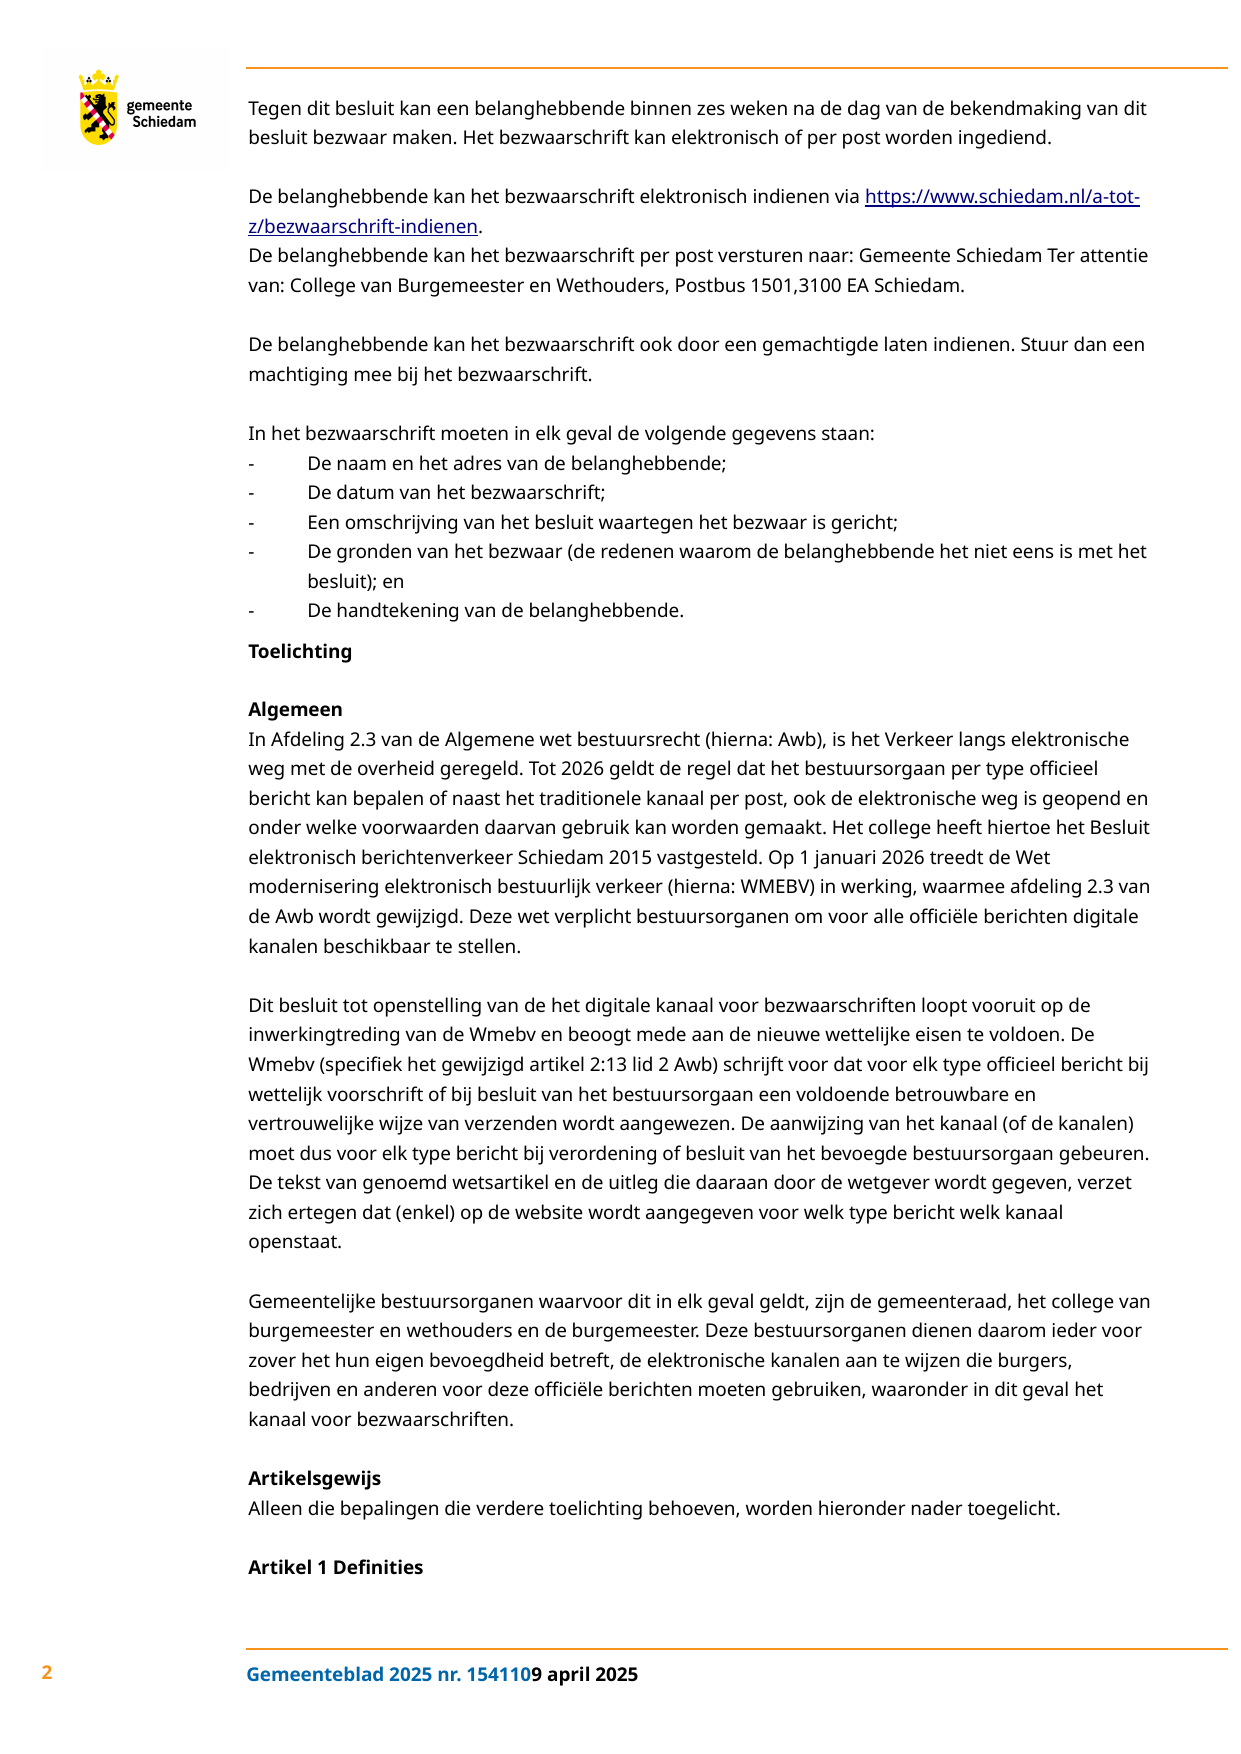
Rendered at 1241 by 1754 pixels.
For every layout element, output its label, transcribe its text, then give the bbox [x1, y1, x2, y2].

text In het bezwaarschrift moeten in elk geval de volgende gegevens staan: [248, 420, 1152, 446]
list Een omschrijving van het besluit waartegen het bezwaar is gericht; [248, 509, 1152, 535]
text Gemeentelijke bestuursorganen waarvoor dit in elk geval geldt, zijn de gemeenteraad, het college van burgemeester en wethouders en de burgemeester. Deze bestuursorganen dienen daarom ieder voor zover het hun eigen bevoegdheid betreft, de elektronische kanalen aan te wijzen die burgers, bedrijven en anderen voor deze officiële berichten moeten gebruiken, waaronder in dit geval het kanaal voor bezwaarschriften. [248, 1288, 1152, 1432]
text Toelichting [248, 627, 1152, 667]
list De gronden van het bezwaar (de redenen waarom de belanghebbende het niet eens is met het besluit); en [248, 538, 1152, 594]
list De naam en het adres van de belanghebbende; [248, 450, 1152, 476]
picture [41, 47, 231, 172]
list De datum van het bezwaarschrift; [248, 479, 1152, 505]
text De belanghebbende kan het bezwaarschrift elektronisch indienen via https://www.schiedam.nl/a-tot-z/bezwaarschrift-indienen. [248, 183, 1152, 239]
list De handtekening van de belanghebbende. [248, 598, 1152, 623]
text Artikel 1 Definities [248, 1554, 1152, 1580]
text De belanghebbende kan het bezwaarschrift per post versturen naar: Gemeente Schiedam Ter attentie van: College van Burgemeester en Wethouders, Postbus 1501,3100 EA Schiedam. [248, 243, 1152, 298]
text De belanghebbende kan het bezwaarschrift ook door een gemachtigde laten indienen. Stuur dan een machtiging mee bij het bezwaarschrift. [248, 331, 1152, 387]
text Artikelsgewijs [248, 1465, 1152, 1491]
text In Afdeling 2.3 van de Algemene wet bestuursrecht (hierna: Awb), is het Verkeer langs elektronische weg met de overheid geregeld. Tot 2026 geldt de regel dat het bestuursorgaan per type officieel bericht kan bepalen of naast het traditionele kanaal per post, ook de elektronische weg is geopend en onder welke voorwaarden daarvan gebruik kan worden gemaakt. Het college heeft hiertoe het Besluit elektronisch berichtenverkeer Schiedam 2015 vastgesteld. Op 1 januari 2026 treedt de Wet modernisering elektronisch bestuurlijk verkeer (hierna: WMEBV) in werking, waarmee afdeling 2.3 van de Awb wordt gewijzigd. Deze wet verplicht bestuursorganen om voor alle officiële berichten digitale kanalen beschikbaar te stellen. [248, 726, 1152, 958]
text Dit besluit tot openstelling van de het digitale kanaal voor bezwaarschriften loopt vooruit op de inwerkingtreding van de Wmebv en beoogt mede aan de nieuwe wettelijke eisen te voldoen. De Wmebv (specifiek het gewijzigd artikel 2:13 lid 2 Awb) schrijft voor dat voor elk type officieel bericht bij wettelijk voorschrift of bij besluit van het bestuursorgaan een voldoende betrouwbare en vertrouwelijke wijze van verzenden wordt aangewezen. De aanwijzing van het kanaal (of de kanalen) moet dus voor elk type bericht bij verordening of besluit van het bevoegde bestuursorgaan gebeuren. De tekst van genoemd wetsartikel en de uitleg die daaraan door de wetgever wordt gegeven, verzet zich ertegen dat (enkel) op de website wordt aangegeven voor welk type bericht welk kanaal openstaat. [248, 992, 1152, 1254]
text Tegen dit besluit kan een belanghebbende binnen zes weken na de dag van de bekendmaking van dit besluit bezwaar maken. Het bezwaarschrift kan elektronisch of per post worden ingediend. [248, 95, 1152, 150]
text Algemeen [248, 696, 1152, 722]
text Alleen die bepalingen die verdere toelichting behoeven, worden hieronder nader toegelicht. [248, 1495, 1152, 1521]
